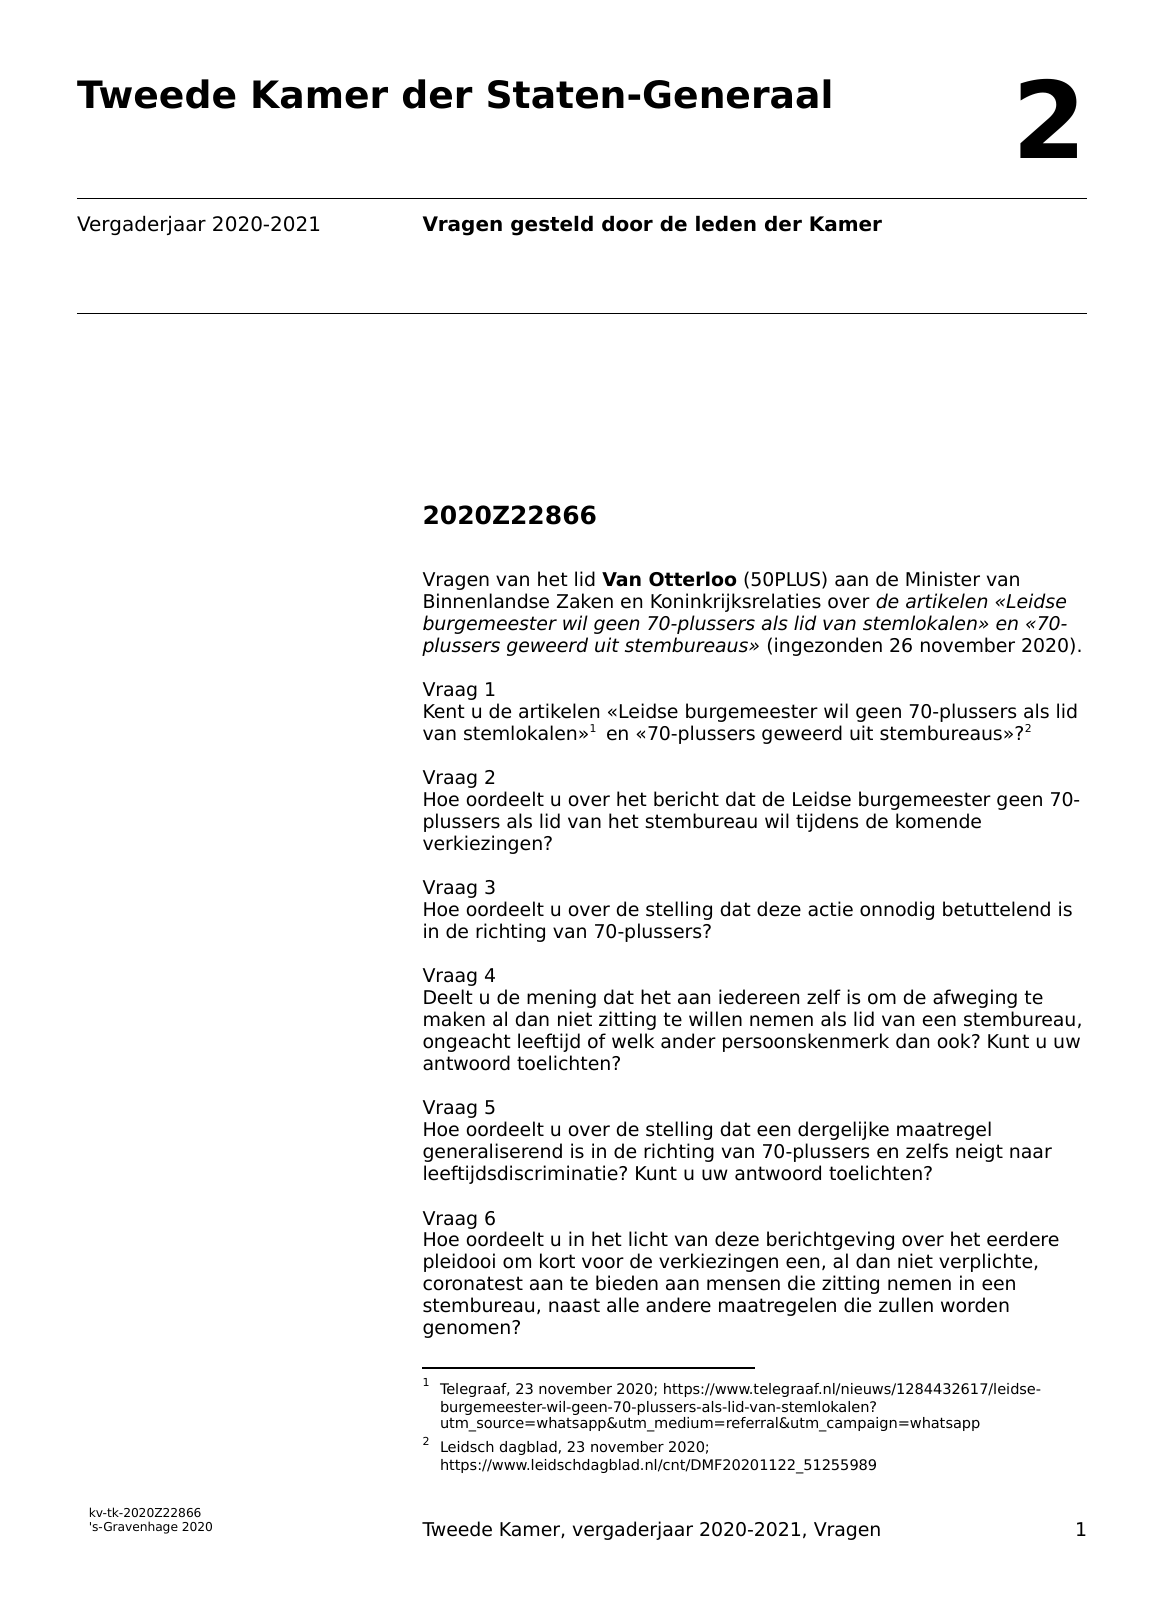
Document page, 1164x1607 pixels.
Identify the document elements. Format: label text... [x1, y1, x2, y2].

text Vraag 5 [422, 1097, 1087, 1119]
text Kent u de artikelen «Leidse burgemeester wil geen 70-plussers als lid van stemlokalen» en «70-plussers geweerd uit stembureaus»? [422, 701, 1087, 745]
text Vraag 1 [422, 679, 1087, 701]
text 's-Gravenhage 2020 [88, 1520, 323, 1534]
table_cell Vergaderjaar 2020-2021 [77, 199, 422, 313]
text 2020Z22866 [422, 501, 1087, 531]
text Vraag 3 [422, 877, 1087, 899]
text Leidsch dagblad, 23 november 2020; https://www.leidschdagblad.nl/cnt/DMF20201122_51255989 [422, 1435, 1087, 1474]
table_header 2 [886, 59, 1087, 198]
text Hoe oordeelt u over het bericht dat de Leidse burgemeester geen 70-plussers als lid van het stembureau wil tijdens de komende verkiezingen? [422, 789, 1087, 855]
text Vraag 4 [422, 965, 1087, 987]
text Hoe oordeelt u over de stelling dat deze actie onnodig betuttelend is in de richting van 70-plussers? [422, 899, 1087, 943]
text Vraag 2 [422, 767, 1087, 789]
text Vraag 6 [422, 1207, 1087, 1229]
text Vragen van het lid Van Otterloo (50PLUS) aan de Minister van Binnenlandse Zaken en Koninkrijksrelaties over de artikelen «Leidse burgemeester wil geen 70-plussers als lid van stemlokalen» en «70-plussers geweerd uit stembureaus» (ingezonden 26 november 2020). [422, 569, 1087, 657]
text Hoe oordeelt u in het licht van deze berichtgeving over het eerdere pleidooi om kort voor de verkiezingen een, al dan niet verplichte, coronatest aan te bieden aan mensen die zitting nemen in een stembureau, naast alle andere maatregelen die zullen worden genomen? [422, 1229, 1087, 1339]
text kv-tk-2020Z22866 [88, 1506, 323, 1520]
table_header Tweede Kamer der Staten-Generaal [77, 59, 886, 198]
text Deelt u de mening dat het aan iedereen zelf is om de afweging te maken al dan niet zitting te willen nemen als lid van een stembureau, ongeacht leeftijd of welk ander persoonskenmerk dan ook? Kunt u uw antwoord toelichten? [422, 987, 1087, 1075]
text Telegraaf, 23 november 2020; https://www.telegraaf.nl/nieuws/1284432617/leidse-burgemeester-wil-geen-70-plussers-als-lid-van-stemlokalen?utm_source=whatsapp&utm_medium=referral&utm_campaign=whatsapp [422, 1377, 1087, 1432]
table_cell Vragen gesteld door de leden der Kamer [422, 199, 1087, 313]
text Hoe oordeelt u over de stelling dat een dergelijke maatregel generaliserend is in de richting van 70-plussers en zelfs neigt naar leeftijdsdiscriminatie? Kunt u uw antwoord toelichten? [422, 1119, 1087, 1185]
